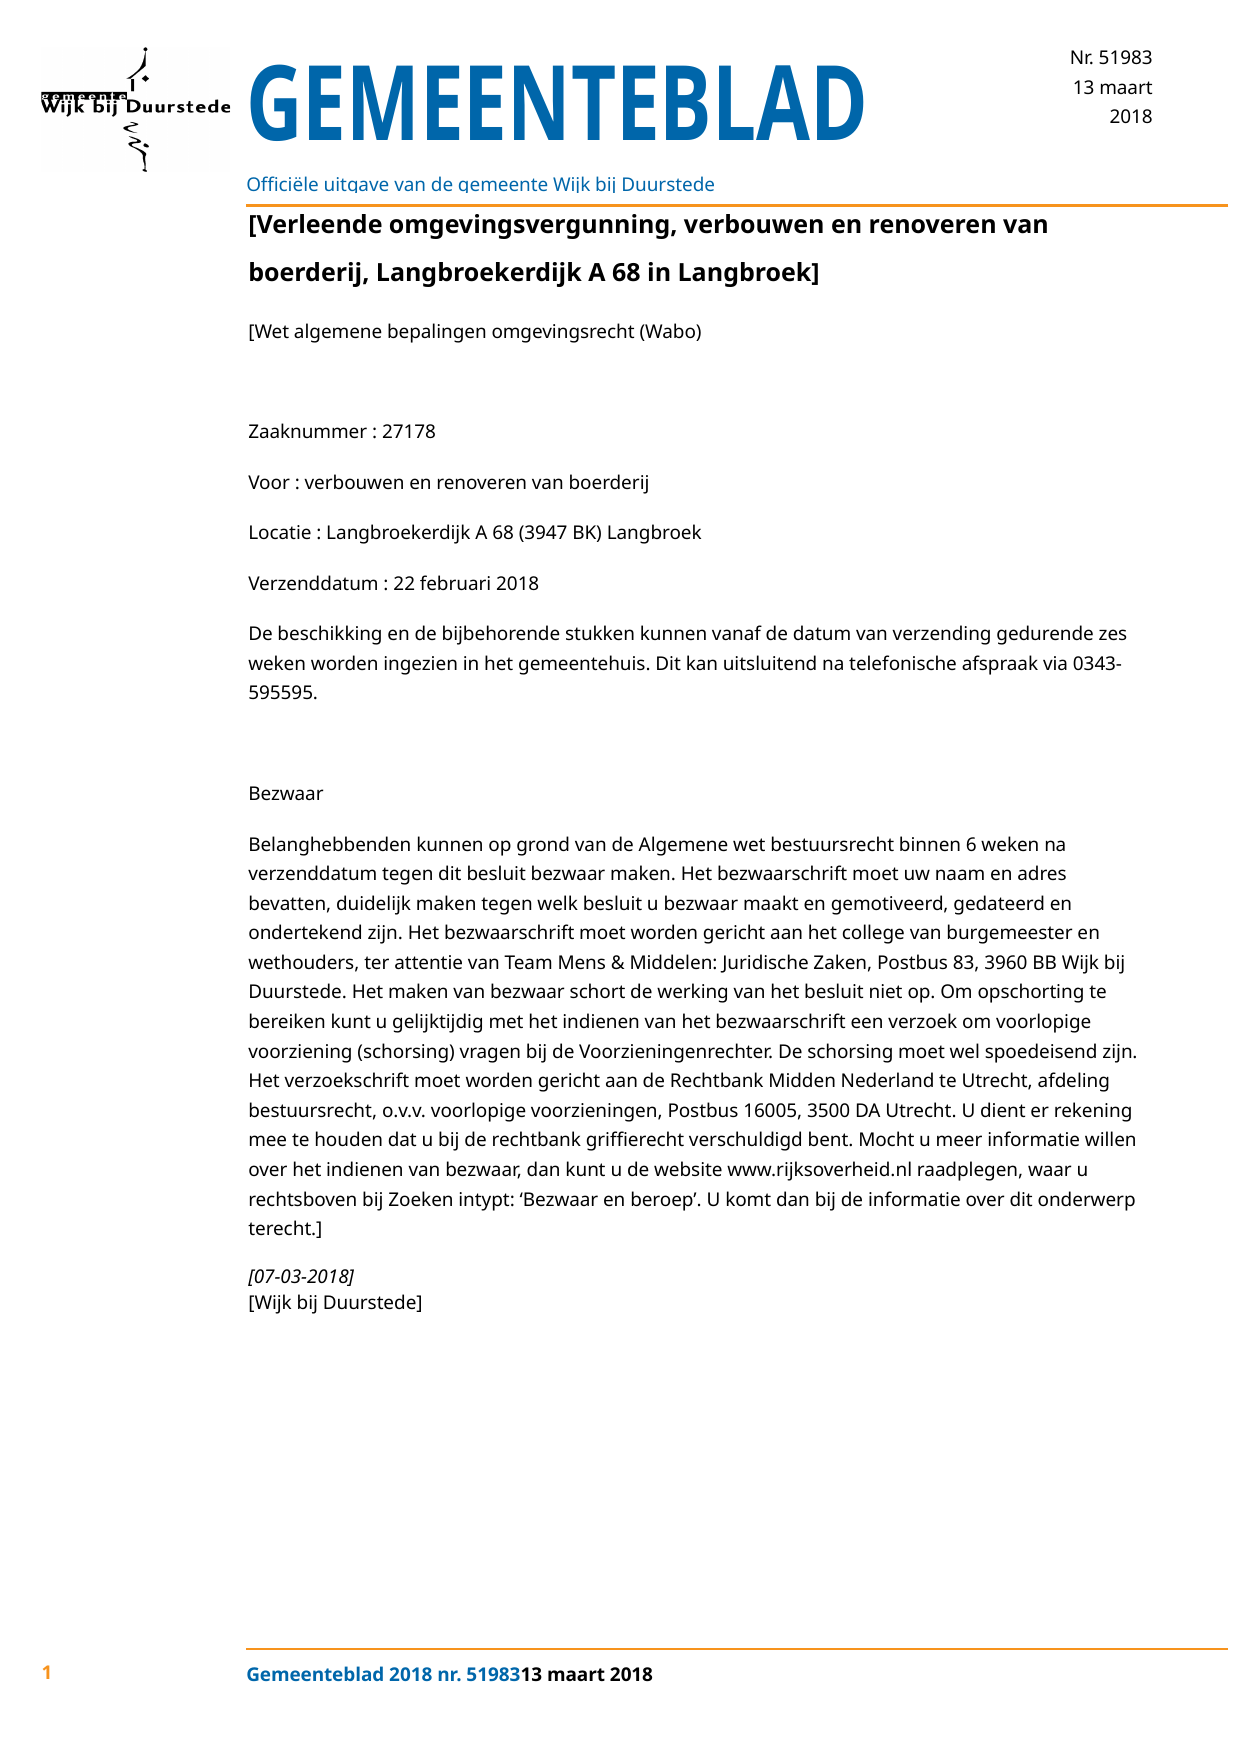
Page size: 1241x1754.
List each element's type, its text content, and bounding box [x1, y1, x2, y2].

picture [41, 47, 231, 172]
text Bezwaar [248, 780, 1152, 806]
text [Wijk bij Duurstede] [248, 1289, 1152, 1315]
text Verzenddatum : 22 februari 2018 [248, 570, 1152, 596]
text [Wet algemene bepalingen omgevingsrecht (Wabo) [248, 318, 1152, 344]
text Zaaknummer : 27178 [248, 419, 1152, 444]
text Voor : verbouwen en renoveren van boerderij [248, 469, 1152, 495]
text De beschikking en de bijbehorende stukken kunnen vanaf de datum van verzending gedurende zes weken worden ingezien in het gemeentehuis. Dit kan uitsluitend na telefonische afspraak via 0343-595595. [248, 620, 1152, 705]
text [Verleende omgevingsvergunning, verbouwen en renoveren van boerderij, Langbroekerdijk A 68 in Langbroek] [248, 207, 1152, 288]
text [07-03-2018] [248, 1263, 1152, 1289]
text Belanghebbenden kunnen op grond van de Algemene wet bestuursrecht binnen 6 weken na verzenddatum tegen dit besluit bezwaar maken. Het bezwaarschrift moet uw naam en adres bevatten, duidelijk maken tegen welk besluit u bezwaar maakt en gemotiveerd, gedateerd en ondertekend zijn. Het bezwaarschrift moet worden gericht aan het college van burgemeester en wethouders, ter attentie van Team Mens & Middelen: Juridische Zaken, Postbus 83, 3960 BB Wijk bij Duurstede. Het maken van bezwaar schort de werking van het besluit niet op. Om opschorting te bereiken kunt u gelijktijdig met het indienen van het bezwaarschrift een verzoek om voorlopige voorziening (schorsing) vragen bij de Voorzieningenrechter. De schorsing moet wel spoedeisend zijn. Het verzoekschrift moet worden gericht aan de Rechtbank Midden Nederland te Utrecht, afdeling bestuursrecht, o.v.v. voorlopige voorzieningen, Postbus 16005, 3500 DA Utrecht. U dient er rekening mee te houden dat u bij de rechtbank griffierecht verschuldigd bent. Mocht u meer informatie willen over het indienen van bezwaar, dan kunt u de website www.rijksoverheid.nl raadplegen, waar u rechtsboven bij Zoeken intypt: ‘Bezwaar en beroep’. U komt dan bij de informatie over dit onderwerp terecht.] [248, 831, 1152, 1241]
text Locatie : Langbroekerdijk A 68 (3947 BK) Langbroek [248, 519, 1152, 545]
